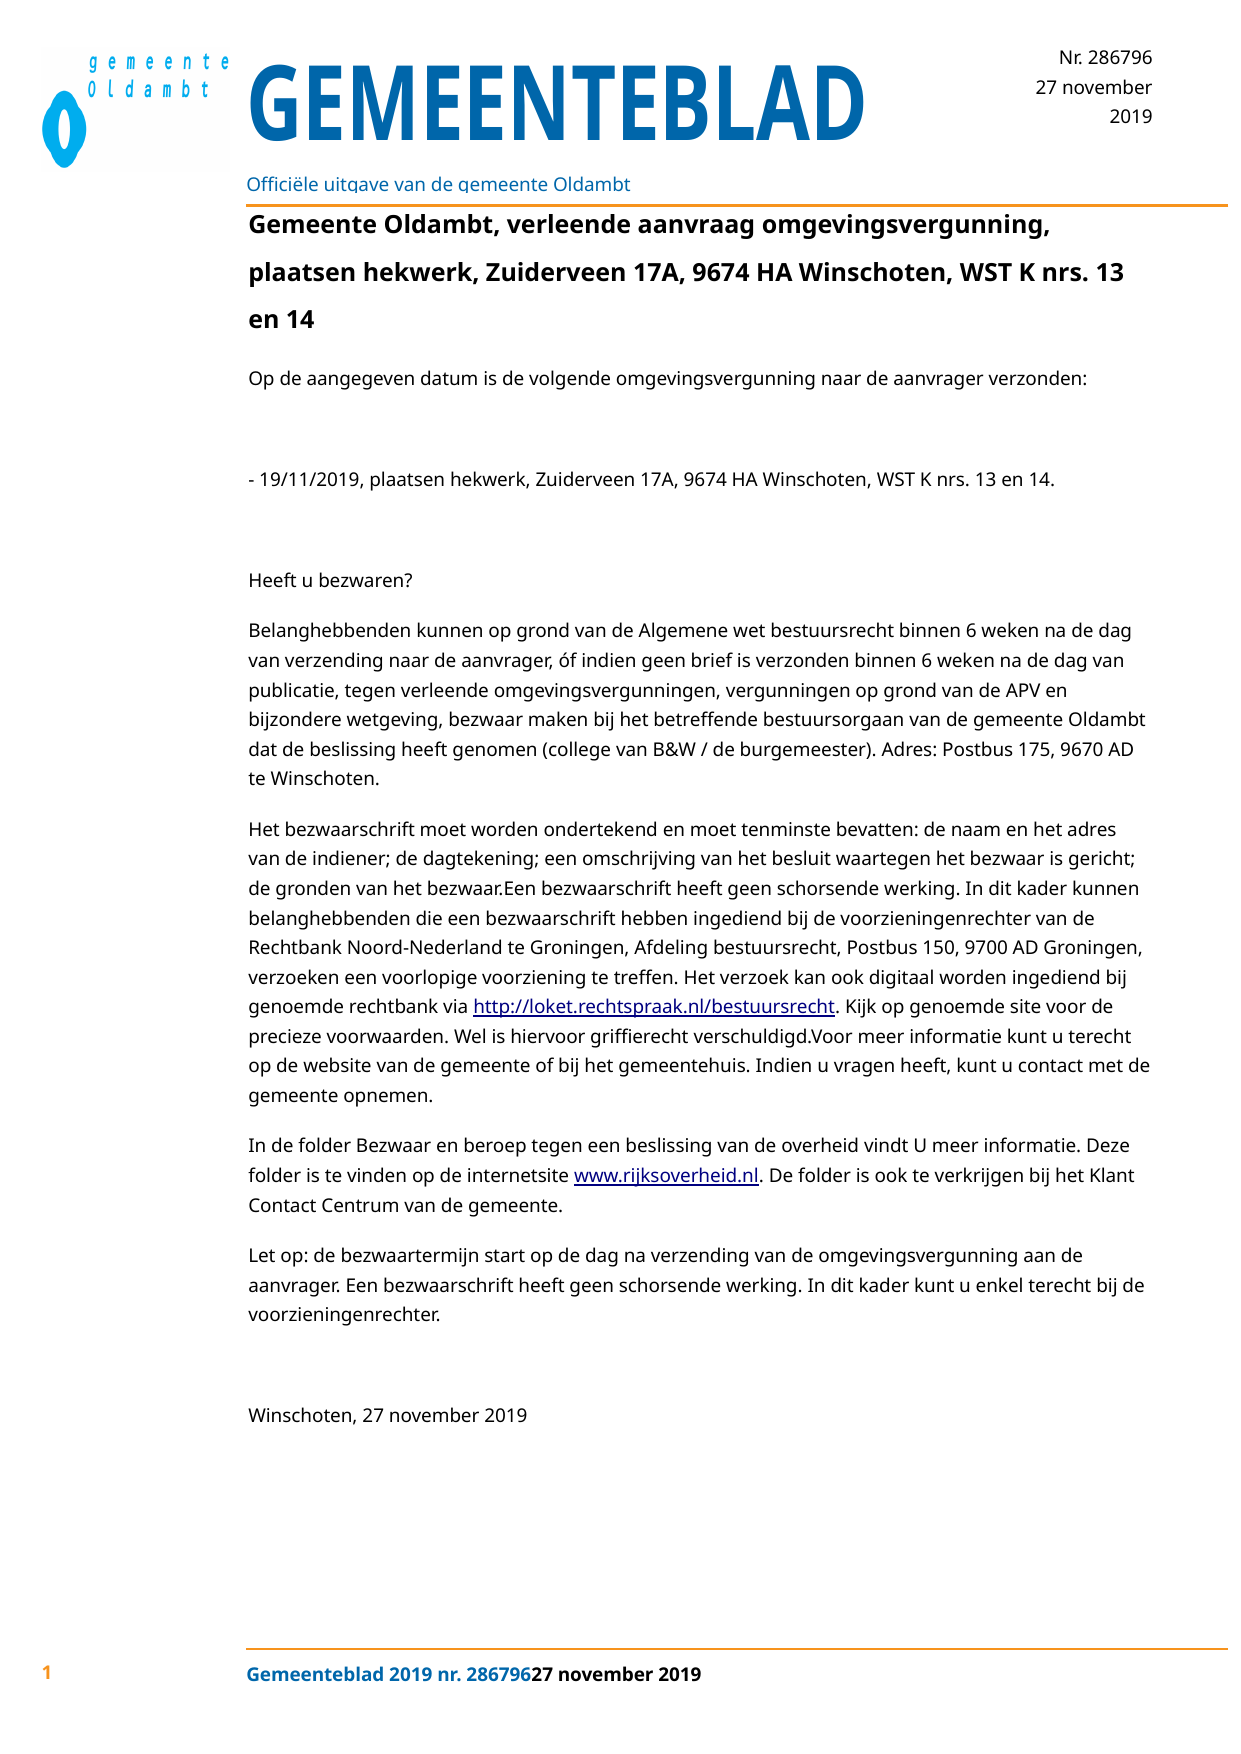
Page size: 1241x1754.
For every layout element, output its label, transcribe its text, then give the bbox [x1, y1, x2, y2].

picture [41, 47, 231, 172]
text Heeft u bezwaren? [248, 567, 1152, 593]
text Belanghebbenden kunnen op grond van de Algemene wet bestuursrecht binnen 6 weken na de dag van verzending naar de aanvrager, óf indien geen brief is verzonden binnen 6 weken na de dag van publicatie, tegen verleende omgevingsvergunningen, vergunningen op grond van de APV en bijzondere wetgeving, bezwaar maken bij het betreffende bestuursorgaan van de gemeente Oldambt dat de beslissing heeft genomen (college van B&W / de burgemeester). Adres: Postbus 175, 9670 AD te Winschoten. [248, 618, 1152, 791]
text - 19/11/2019, plaatsen hekwerk, Zuiderveen 17A, 9674 HA Winschoten, WST K nrs. 13 en 14. [248, 466, 1152, 492]
text Op de aangegeven datum is de volgende omgevingsvergunning naar de aanvrager verzonden: [248, 366, 1152, 391]
text Let op: de bezwaartermijn start op de dag na verzending van de omgevingsvergunning aan de aanvrager. Een bezwaarschrift heeft geen schorsende werking. In dit kader kunt u enkel terecht bij de voorzieningenrechter. [248, 1242, 1152, 1327]
text In de folder Bezwaar en beroep tegen een beslissing van de overheid vindt U meer informatie. Deze folder is te vinden op de internetsite www.rijksoverheid.nl. De folder is ook te verkrijgen bij het Klant Contact Centrum van de gemeente. [248, 1133, 1152, 1217]
text Gemeente Oldambt, verleende aanvraag omgevingsvergunning, plaatsen hekwerk, Zuiderveen 17A, 9674 HA Winschoten, WST K nrs. 13 en 14 [248, 207, 1152, 336]
text Het bezwaarschrift moet worden ondertekend en moet tenminste bevatten: de naam en het adres van de indiener; de dagtekening; een omschrijving van het besluit waartegen het bezwaar is gericht; de gronden van het bezwaar.Een bezwaarschrift heeft geen schorsende werking. In dit kader kunnen belanghebbenden die een bezwaarschrift hebben ingediend bij de voorzieningenrechter van de Rechtbank Noord-Nederland te Groningen, Afdeling bestuursrecht, Postbus 150, 9700 AD Groningen, verzoeken een voorlopige voorziening te treffen. Het verzoek kan ook digitaal worden ingediend bij genoemde rechtbank via http://loket.rechtspraak.nl/bestuursrecht. Kijk op genoemde site voor de precieze voorwaarden. Wel is hiervoor griffierecht verschuldigd.Voor meer informatie kunt u terecht op de website van de gemeente of bij het gemeentehuis. Indien u vragen heeft, kunt u contact met de gemeente opnemen. [248, 816, 1152, 1108]
text Winschoten, 27 november 2019 [248, 1402, 1152, 1428]
